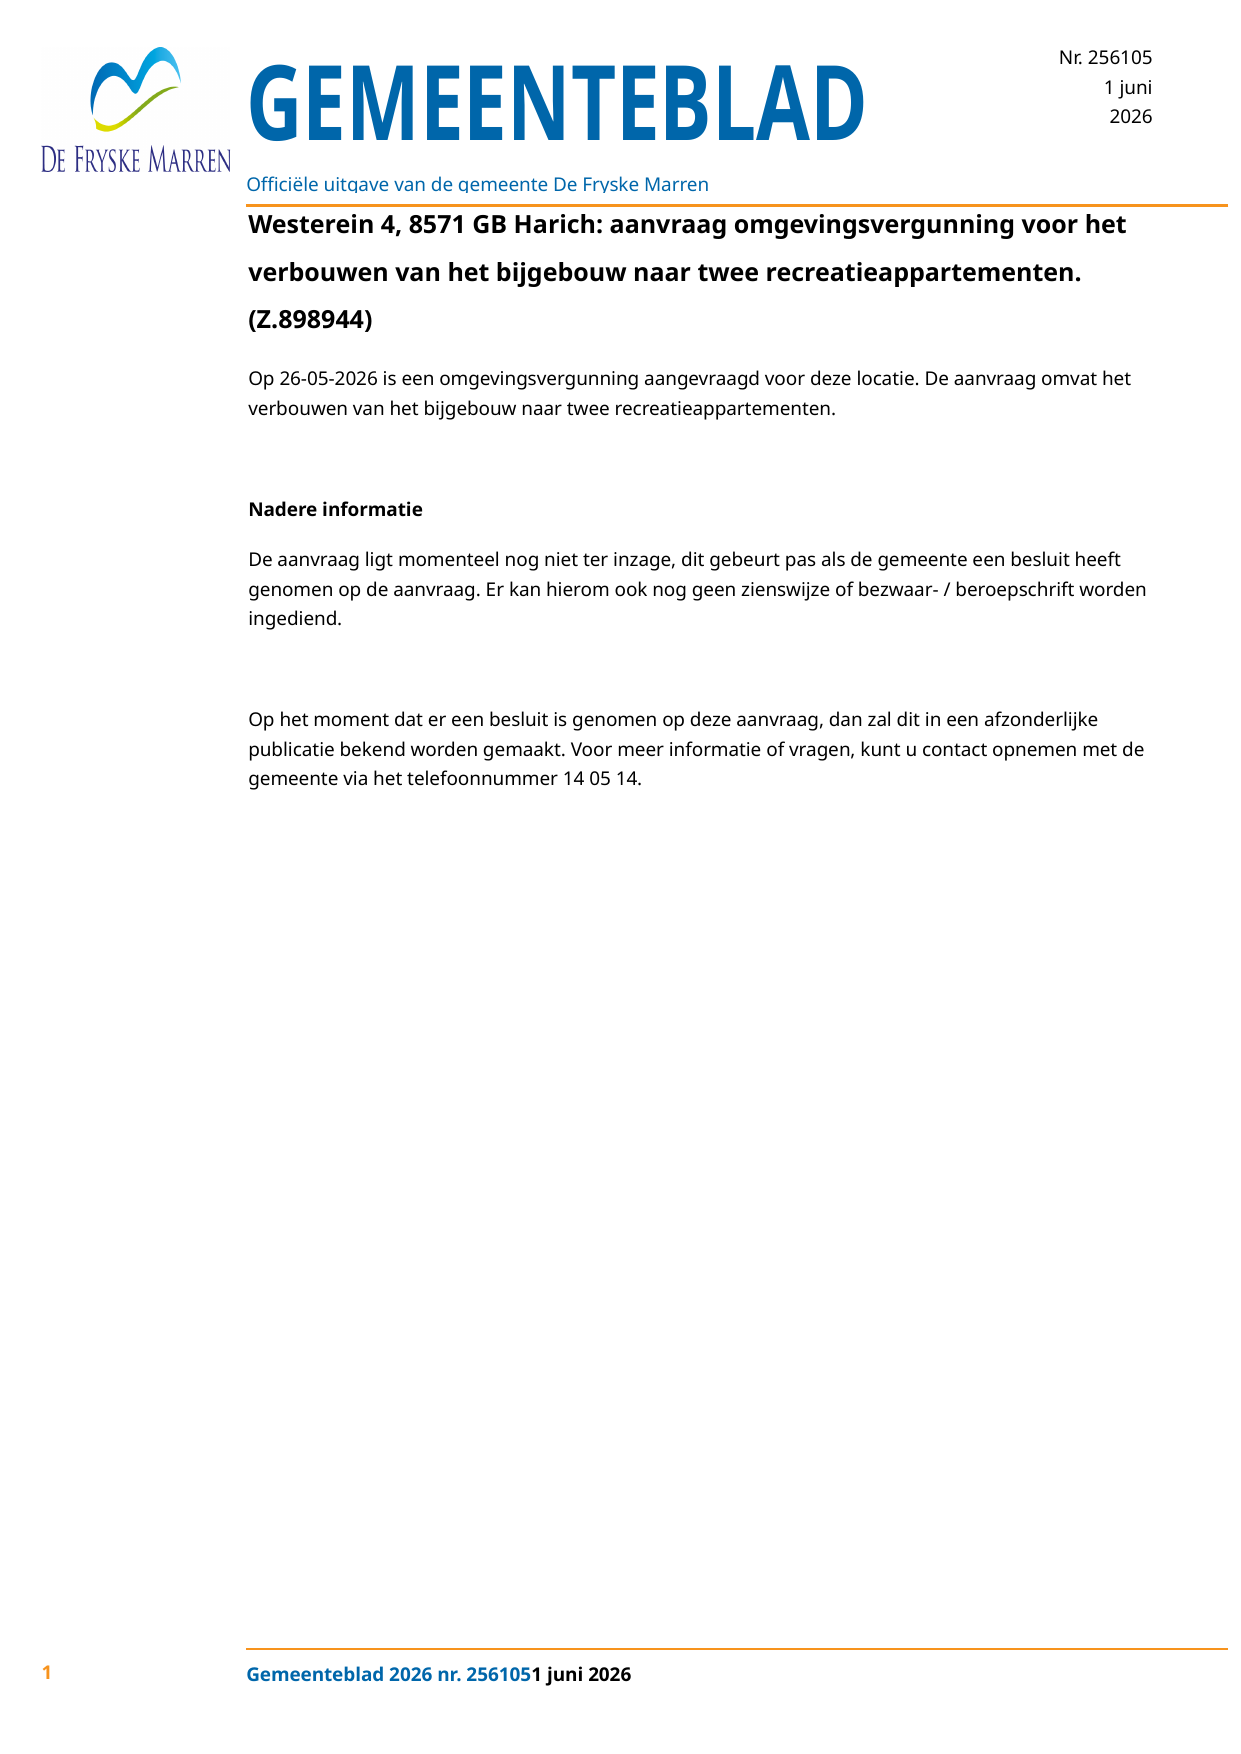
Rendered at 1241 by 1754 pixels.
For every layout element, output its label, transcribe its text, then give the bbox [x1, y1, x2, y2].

text Nadere informatie [248, 496, 1152, 522]
picture [41, 47, 231, 172]
text Westerein 4, 8571 GB Harich: aanvraag omgevingsvergunning voor het verbouwen van het bijgebouw naar twee recreatieappartementen. (Z.898944) [248, 207, 1152, 336]
text De aanvraag ligt momenteel nog niet ter inzage, dit gebeurt pas als de gemeente een besluit heeft genomen op de aanvraag. Er kan hierom ook nog geen zienswijze of bezwaar- / beroepschrift worden ingediend. [248, 546, 1152, 631]
text Op 26-05-2026 is een omgevingsvergunning aangevraagd voor deze locatie. De aanvraag omvat het verbouwen van het bijgebouw naar twee recreatieappartementen. [248, 366, 1152, 421]
text Op het moment dat er een besluit is genomen op deze aanvraag, dan zal dit in een afzonderlijke publicatie bekend worden gemaakt. Voor meer informatie of vragen, kunt u contact opnemen met de gemeente via het telefoonnummer 14 05 14. [248, 706, 1152, 791]
